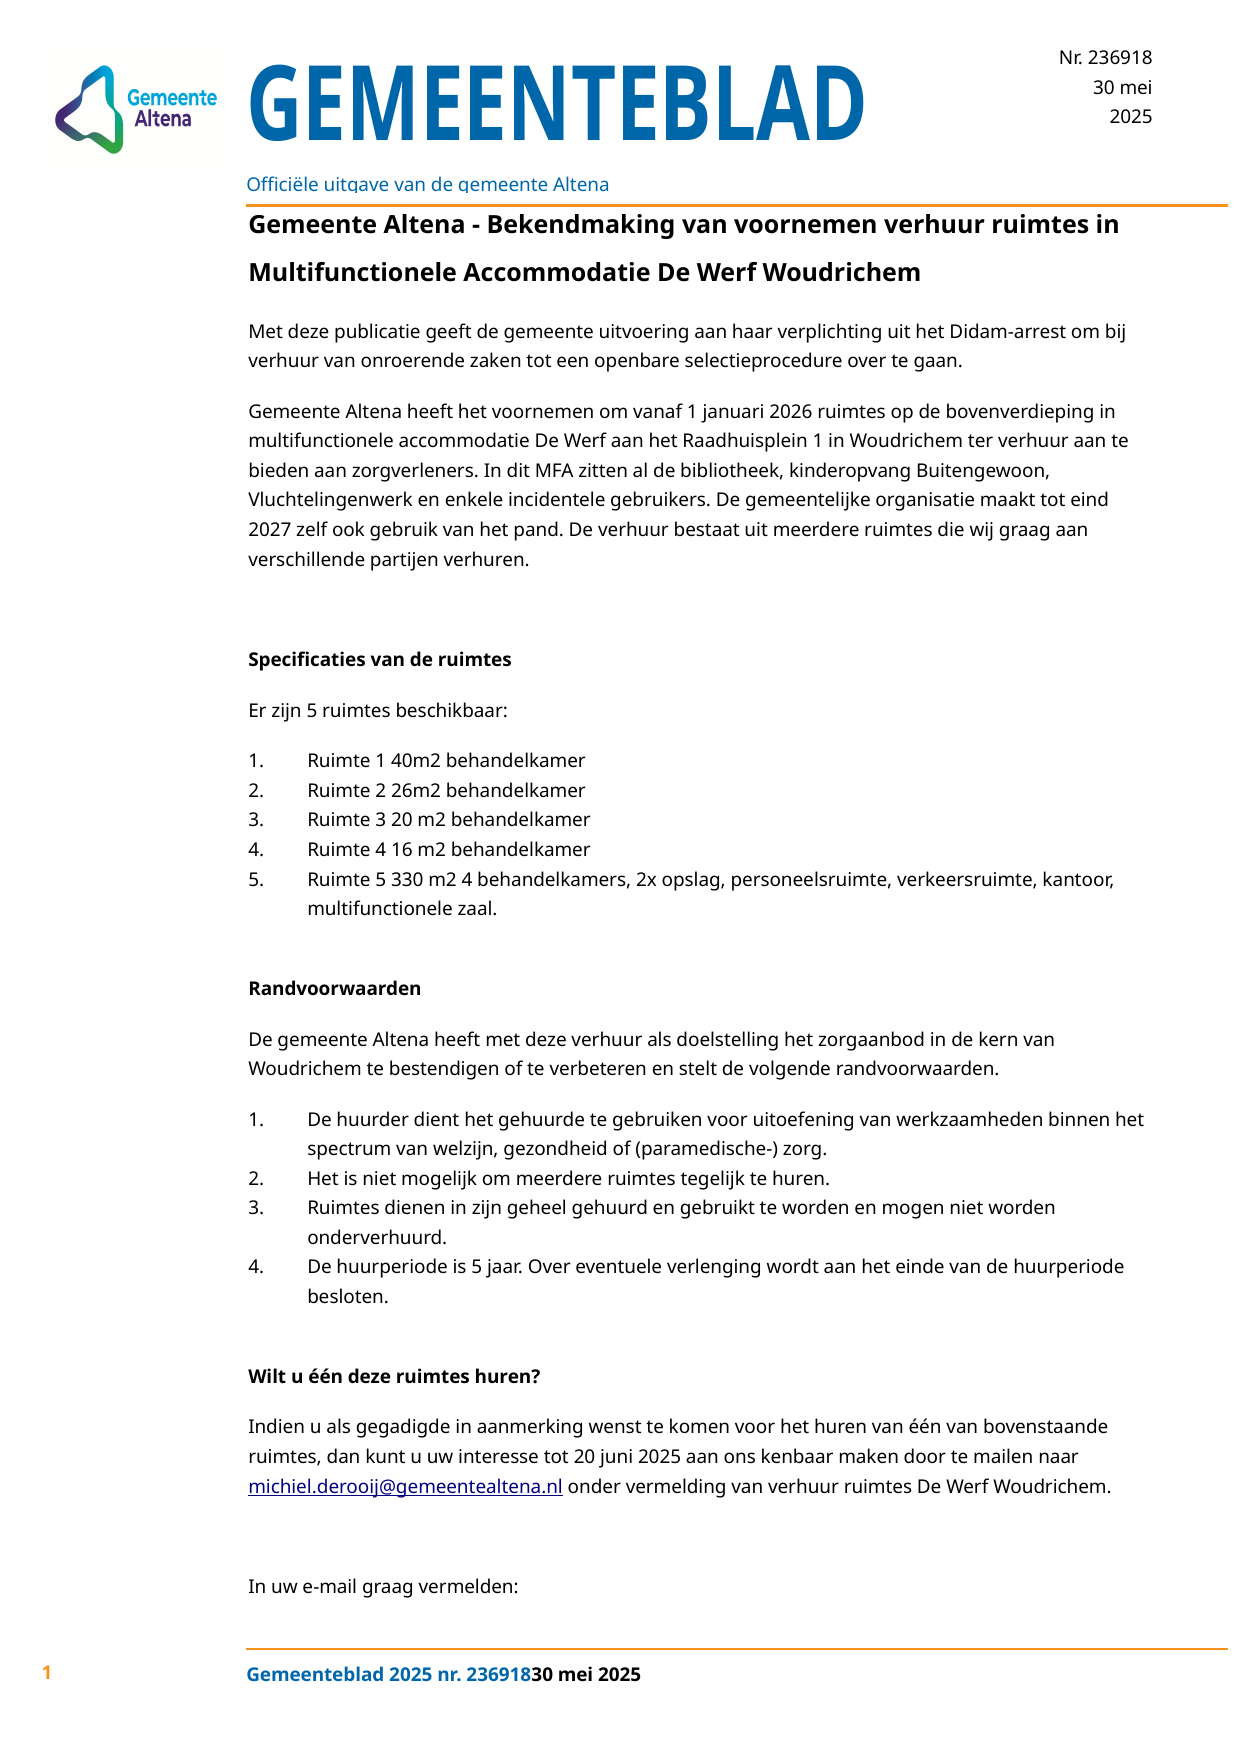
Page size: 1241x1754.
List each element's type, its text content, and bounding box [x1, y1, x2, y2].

text Er zijn 5 ruimtes beschikbaar: [248, 697, 1152, 723]
text Gemeente Altena heeft het voornemen om vanaf 1 januari 2026 ruimtes op de bovenverdieping in multifunctionele accommodatie De Werf aan het Raadhuisplein 1 in Woudrichem ter verhuur aan te bieden aan zorgverleners. In dit MFA zitten al de bibliotheek, kinderopvang Buitengewoon, Vluchtelingenwerk en enkele incidentele gebruikers. De gemeentelijke organisatie maakt tot eind 2027 zelf ook gebruik van het pand. De verhuur bestaat uit meerdere ruimtes die wij graag aan verschillende partijen verhuren. [248, 398, 1152, 572]
text De gemeente Altena heeft met deze verhuur als doelstelling het zorgaanbod in de kern van Woudrichem te bestendigen of te verbeteren en stelt de volgende randvoorwaarden. [248, 1026, 1152, 1081]
list De huurder dient het gehuurde te gebruiken voor uitoefening van werkzaamheden binnen het spectrum van welzijn, gezondheid of (paramedische-) zorg. [248, 1106, 1152, 1161]
list Ruimte 3 20 m2 behandelkamer [248, 807, 1152, 832]
text Randvoorwaarden [248, 975, 1152, 1001]
text Gemeente Altena - Bekendmaking van voornemen verhuur ruimtes in Multifunctionele Accommodatie De Werf Woudrichem [248, 207, 1152, 288]
list Ruimtes dienen in zijn geheel gehuurd en gebruikt te worden en mogen niet worden onderverhuurd. [248, 1194, 1152, 1250]
list Het is niet mogelijk om meerdere ruimtes tegelijk te huren. [248, 1165, 1152, 1191]
list Ruimte 1 40m2 behandelkamer [248, 747, 1152, 773]
text Met deze publicatie geeft de gemeente uitvoering aan haar verplichting uit het Didam-arrest om bij verhuur van onroerende zaken tot een openbare selectieprocedure over te gaan. [248, 318, 1152, 373]
text Wilt u één deze ruimtes huren? [248, 1363, 1152, 1389]
text Specificaties van de ruimtes [248, 647, 1152, 672]
picture [41, 47, 231, 172]
list Ruimte 5 330 m2 4 behandelkamers, 2x opslag, personeelsruimte, verkeersruimte, kantoor, multifunctionele zaal. [248, 866, 1152, 921]
text Indien u als gegadigde in aanmerking wenst te komen voor het huren van één van bovenstaande ruimtes, dan kunt u uw interesse tot 20 juni 2025 aan ons kenbaar maken door te mailen naar michiel.derooij@gemeentealtena.nl onder vermelding van verhuur ruimtes De Werf Woudrichem. [248, 1414, 1152, 1499]
text In uw e-mail graag vermelden: [248, 1574, 1152, 1599]
list Ruimte 2 26m2 behandelkamer [248, 777, 1152, 803]
list De huurperiode is 5 jaar. Over eventuele verlenging wordt aan het einde van de huurperiode besloten. [248, 1254, 1152, 1309]
list Ruimte 4 16 m2 behandelkamer [248, 836, 1152, 862]
